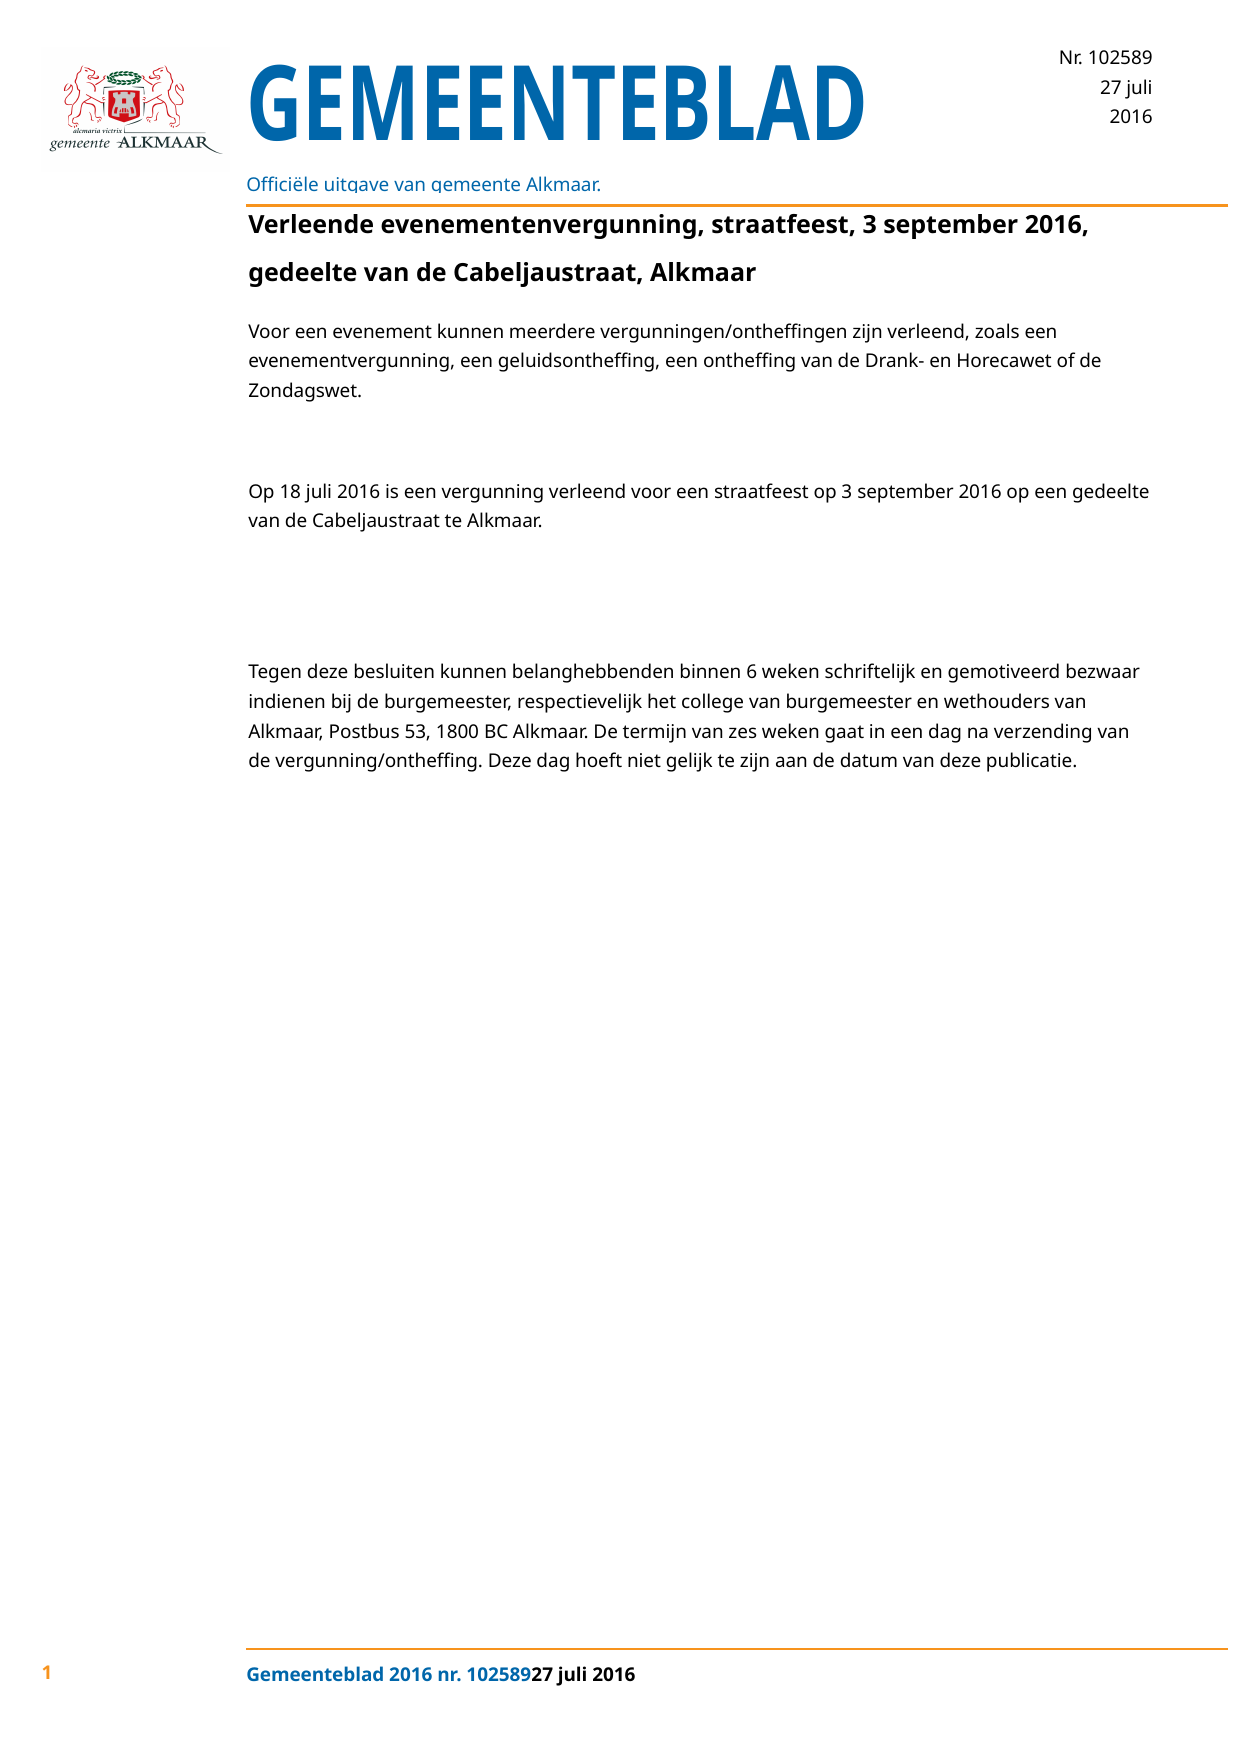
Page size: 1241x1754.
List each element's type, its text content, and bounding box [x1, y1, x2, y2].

text Tegen deze besluiten kunnen belanghebbenden binnen 6 weken schriftelijk en gemotiveerd bezwaar indienen bij de burgemeester, respectievelijk het college van burgemeester en wethouders van Alkmaar, Postbus 53, 1800 BC Alkmaar. De termijn van zes weken gaat in een dag na verzending van de vergunning/ontheffing. Deze dag hoeft niet gelijk te zijn aan de datum van deze publicatie. [248, 659, 1152, 773]
text Op 18 juli 2016 is een vergunning verleend voor een straatfeest op 3 september 2016 op een gedeelte van de Cabeljaustraat te Alkmaar. [248, 478, 1152, 533]
text Verleende evenementenvergunning, straatfeest, 3 september 2016, gedeelte van de Cabeljaustraat, Alkmaar [248, 207, 1152, 288]
text Voor een evenement kunnen meerdere vergunningen/ontheffingen zijn verleend, zoals een evenementvergunning, een geluidsontheffing, een ontheffing van de Drank- en Horecawet of de Zondagswet. [248, 318, 1152, 403]
picture [41, 47, 231, 172]
